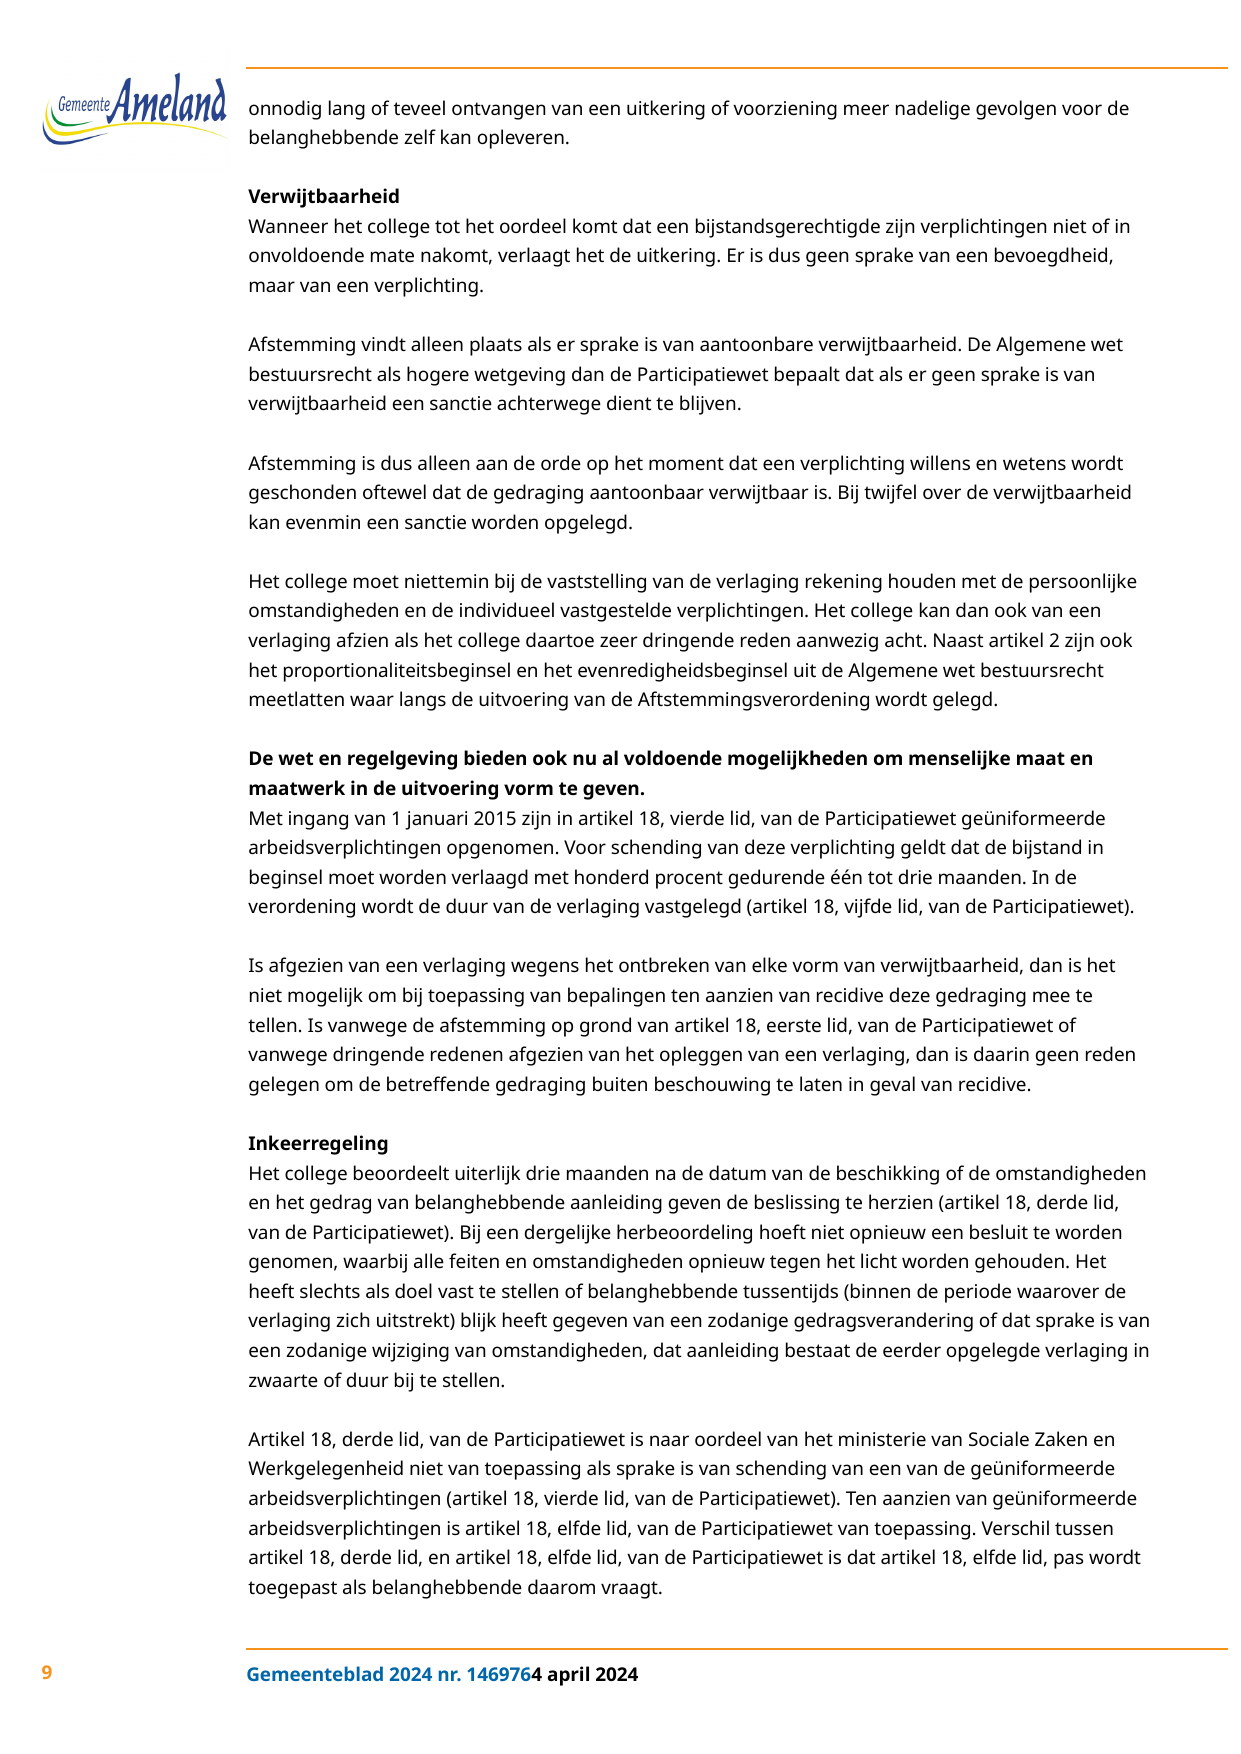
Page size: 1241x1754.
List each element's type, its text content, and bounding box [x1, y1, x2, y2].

text Verwijtbaarheid [248, 183, 1152, 209]
text Wanneer het college tot het oordeel komt dat een bijstandsgerechtigde zijn verplichtingen niet of in onvoldoende mate nakomt, verlaagt het de uitkering. Er is dus geen sprake van een bevoegdheid, maar van een verplichting. [248, 213, 1152, 298]
picture [41, 47, 231, 172]
text Inkeerregeling [248, 1130, 1152, 1156]
text Is afgezien van een verlaging wegens het ontbreken van elke vorm van verwijtbaarheid, dan is het niet mogelijk om bij toepassing van bepalingen ten aanzien van recidive deze gedraging mee te tellen. Is vanwege de afstemming op grond van artikel 18, eerste lid, van de Participatiewet of vanwege dringende redenen afgezien van het opleggen van een verlaging, dan is daarin geen reden gelegen om de betreffende gedraging buiten beschouwing te laten in geval van recidive. [248, 953, 1152, 1097]
text Het college beoordeelt uiterlijk drie maanden na de datum van de beschikking of de omstandigheden en het gedrag van belanghebbende aanleiding geven de beslissing te herzien (artikel 18, derde lid, van de Participatiewet). Bij een dergelijke herbeoordeling hoeft niet opnieuw een besluit te worden genomen, waarbij alle feiten en omstandigheden opnieuw tegen het licht worden gehouden. Het heeft slechts als doel vast te stellen of belanghebbende tussentijds (binnen de periode waarover de verlaging zich uitstrekt) blijk heeft gegeven van een zodanige gedragsverandering of dat sprake is van een zodanige wijziging van omstandigheden, dat aanleiding bestaat de eerder opgelegde verlaging in zwaarte of duur bij te stellen. [248, 1160, 1152, 1393]
text Afstemming is dus alleen aan de orde op het moment dat een verplichting willens en wetens wordt geschonden oftewel dat de gedraging aantoonbaar verwijtbaar is. Bij twijfel over de verwijtbaarheid kan evenmin een sanctie worden opgelegd. [248, 450, 1152, 535]
text Artikel 18, derde lid, van de Participatiewet is naar oordeel van het ministerie van Sociale Zaken en Werkgelegenheid niet van toepassing als sprake is van schending van een van de geüniformeerde arbeidsverplichtingen (artikel 18, vierde lid, van de Participatiewet). Ten aanzien van geüniformeerde arbeidsverplichtingen is artikel 18, elfde lid, van de Participatiewet van toepassing. Verschil tussen artikel 18, derde lid, en artikel 18, elfde lid, van de Participatiewet is dat artikel 18, elfde lid, pas wordt toegepast als belanghebbende daarom vraagt. [248, 1426, 1152, 1600]
text De wet en regelgeving bieden ook nu al voldoende mogelijkheden om menselijke maat en maatwerk in de uitvoering vorm te geven. [248, 746, 1152, 801]
text onnodig lang of teveel ontvangen van een uitkering of voorziening meer nadelige gevolgen voor de belanghebbende zelf kan opleveren. [248, 95, 1152, 150]
text Met ingang van 1 januari 2015 zijn in artikel 18, vierde lid, van de Participatiewet geüniformeerde arbeidsverplichtingen opgenomen. Voor schending van deze verplichting geldt dat de bijstand in beginsel moet worden verlaagd met honderd procent gedurende één tot drie maanden. In de verordening wordt de duur van de verlaging vastgelegd (artikel 18, vijfde lid, van de Participatiewet). [248, 805, 1152, 919]
text Afstemming vindt alleen plaats als er sprake is van aantoonbare verwijtbaarheid. De Algemene wet bestuursrecht als hogere wetgeving dan de Participatiewet bepaalt dat als er geen sprake is van verwijtbaarheid een sanctie achterwege dient te blijven. [248, 331, 1152, 416]
text Het college moet niettemin bij de vaststelling van de verlaging rekening houden met de persoonlijke omstandigheden en de individueel vastgestelde verplichtingen. Het college kan dan ook van een verlaging afzien als het college daartoe zeer dringende reden aanwezig acht. Naast artikel 2 zijn ook het proportionaliteitsbeginsel en het evenredigheidsbeginsel uit de Algemene wet bestuursrecht meetlatten waar langs de uitvoering van de Aftstemmingsverordening wordt gelegd. [248, 568, 1152, 712]
